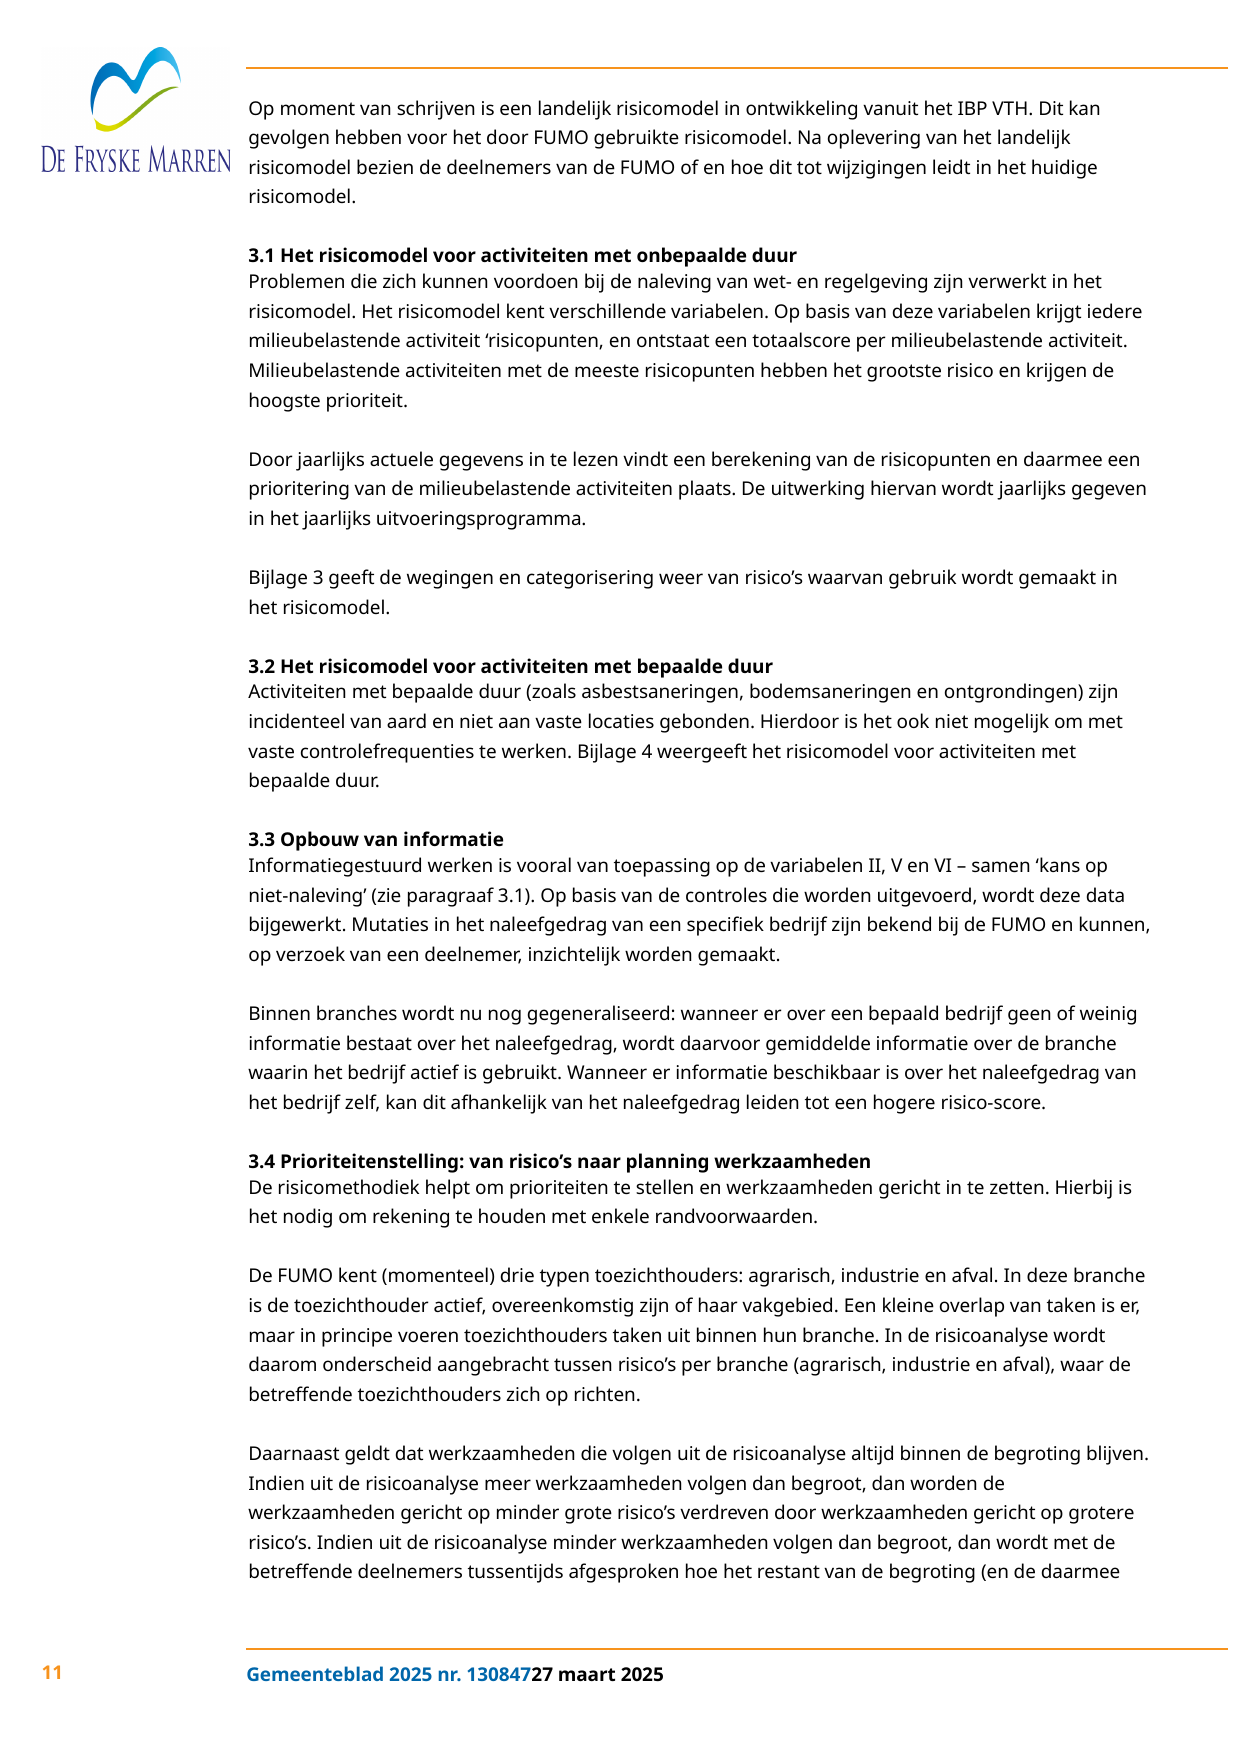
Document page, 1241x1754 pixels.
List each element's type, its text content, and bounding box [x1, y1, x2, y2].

text 3.3 Opbouw van informatie [248, 827, 1152, 852]
text Daarnaast geldt dat werkzaamheden die volgen uit de risicoanalyse altijd binnen de begroting blijven. Indien uit de risicoanalyse meer werkzaamheden volgen dan begroot, dan worden de werkzaamheden gericht op minder grote risico’s verdreven door werkzaamheden gericht op grotere risico’s. Indien uit de risicoanalyse minder werkzaamheden volgen dan begroot, dan wordt met de betreffende deelnemers tussentijds afgesproken hoe het restant van de begroting (en de daarmee [248, 1440, 1152, 1584]
text 3.2 Het risicomodel voor activiteiten met bepaalde duur [248, 653, 1152, 679]
picture [41, 47, 231, 172]
text Door jaarlijks actuele gegevens in te lezen vindt een berekening van de risicopunten en daarmee een prioritering van de milieubelastende activiteiten plaats. De uitwerking hiervan wordt jaarlijks gegeven in het jaarlijks uitvoeringsprogramma. [248, 446, 1152, 531]
text Informatiegestuurd werken is vooral van toepassing op de variabelen II, V en VI – samen ‘kans op niet-naleving’ (zie paragraaf 3.1). Op basis van de controles die worden uitgevoerd, wordt deze data bijgewerkt. Mutaties in het naleefgedrag van een specifiek bedrijf zijn bekend bij de FUMO en kunnen, op verzoek van een deelnemer, inzichtelijk worden gemaakt. [248, 852, 1152, 967]
text 3.4 Prioriteitenstelling: van risico’s naar planning werkzaamheden [248, 1148, 1152, 1174]
text Op moment van schrijven is een landelijk risicomodel in ontwikkeling vanuit het IBP VTH. Dit kan gevolgen hebben voor het door FUMO gebruikte risicomodel. Na oplevering van het landelijk risicomodel bezien de deelnemers van de FUMO of en hoe dit tot wijzigingen leidt in het huidige risicomodel. [248, 95, 1152, 209]
text De FUMO kent (momenteel) drie typen toezichthouders: agrarisch, industrie en afval. In deze branche is de toezichthouder actief, overeenkomstig zijn of haar vakgebied. Een kleine overlap van taken is er, maar in principe voeren toezichthouders taken uit binnen hun branche. In de risicoanalyse wordt daarom onderscheid aangebracht tussen risico’s per branche (agrarisch, industrie en afval), waar de betreffende toezichthouders zich op richten. [248, 1263, 1152, 1407]
text Activiteiten met bepaalde duur (zoals asbestsaneringen, bodemsaneringen en ontgrondingen) zijn incidenteel van aard en niet aan vaste locaties gebonden. Hierdoor is het ook niet mogelijk om met vaste controlefrequenties te werken. Bijlage 4 weergeeft het risicomodel voor activiteiten met bepaalde duur. [248, 679, 1152, 793]
text 3.1 Het risicomodel voor activiteiten met onbepaalde duur [248, 243, 1152, 268]
text Problemen die zich kunnen voordoen bij de naleving van wet- en regelgeving zijn verwerkt in het risicomodel. Het risicomodel kent verschillende variabelen. Op basis van deze variabelen krijgt iedere milieubelastende activiteit ‘risicopunten, en ontstaat een totaalscore per milieubelastende activiteit. Milieubelastende activiteiten met de meeste risicopunten hebben het grootste risico en krijgen de hoogste prioriteit. [248, 268, 1152, 412]
text Binnen branches wordt nu nog gegeneraliseerd: wanneer er over een bepaald bedrijf geen of weinig informatie bestaat over het naleefgedrag, wordt daarvoor gemiddelde informatie over de branche waarin het bedrijf actief is gebruikt. Wanneer er informatie beschikbaar is over het naleefgedrag van het bedrijf zelf, kan dit afhankelijk van het naleefgedrag leiden tot een hogere risico-score. [248, 1000, 1152, 1115]
text De risicomethodiek helpt om prioriteiten te stellen en werkzaamheden gericht in te zetten. Hierbij is het nodig om rekening te houden met enkele randvoorwaarden. [248, 1174, 1152, 1229]
text Bijlage 3 geeft de wegingen en categorisering weer van risico’s waarvan gebruik wordt gemaakt in het risicomodel. [248, 564, 1152, 619]
